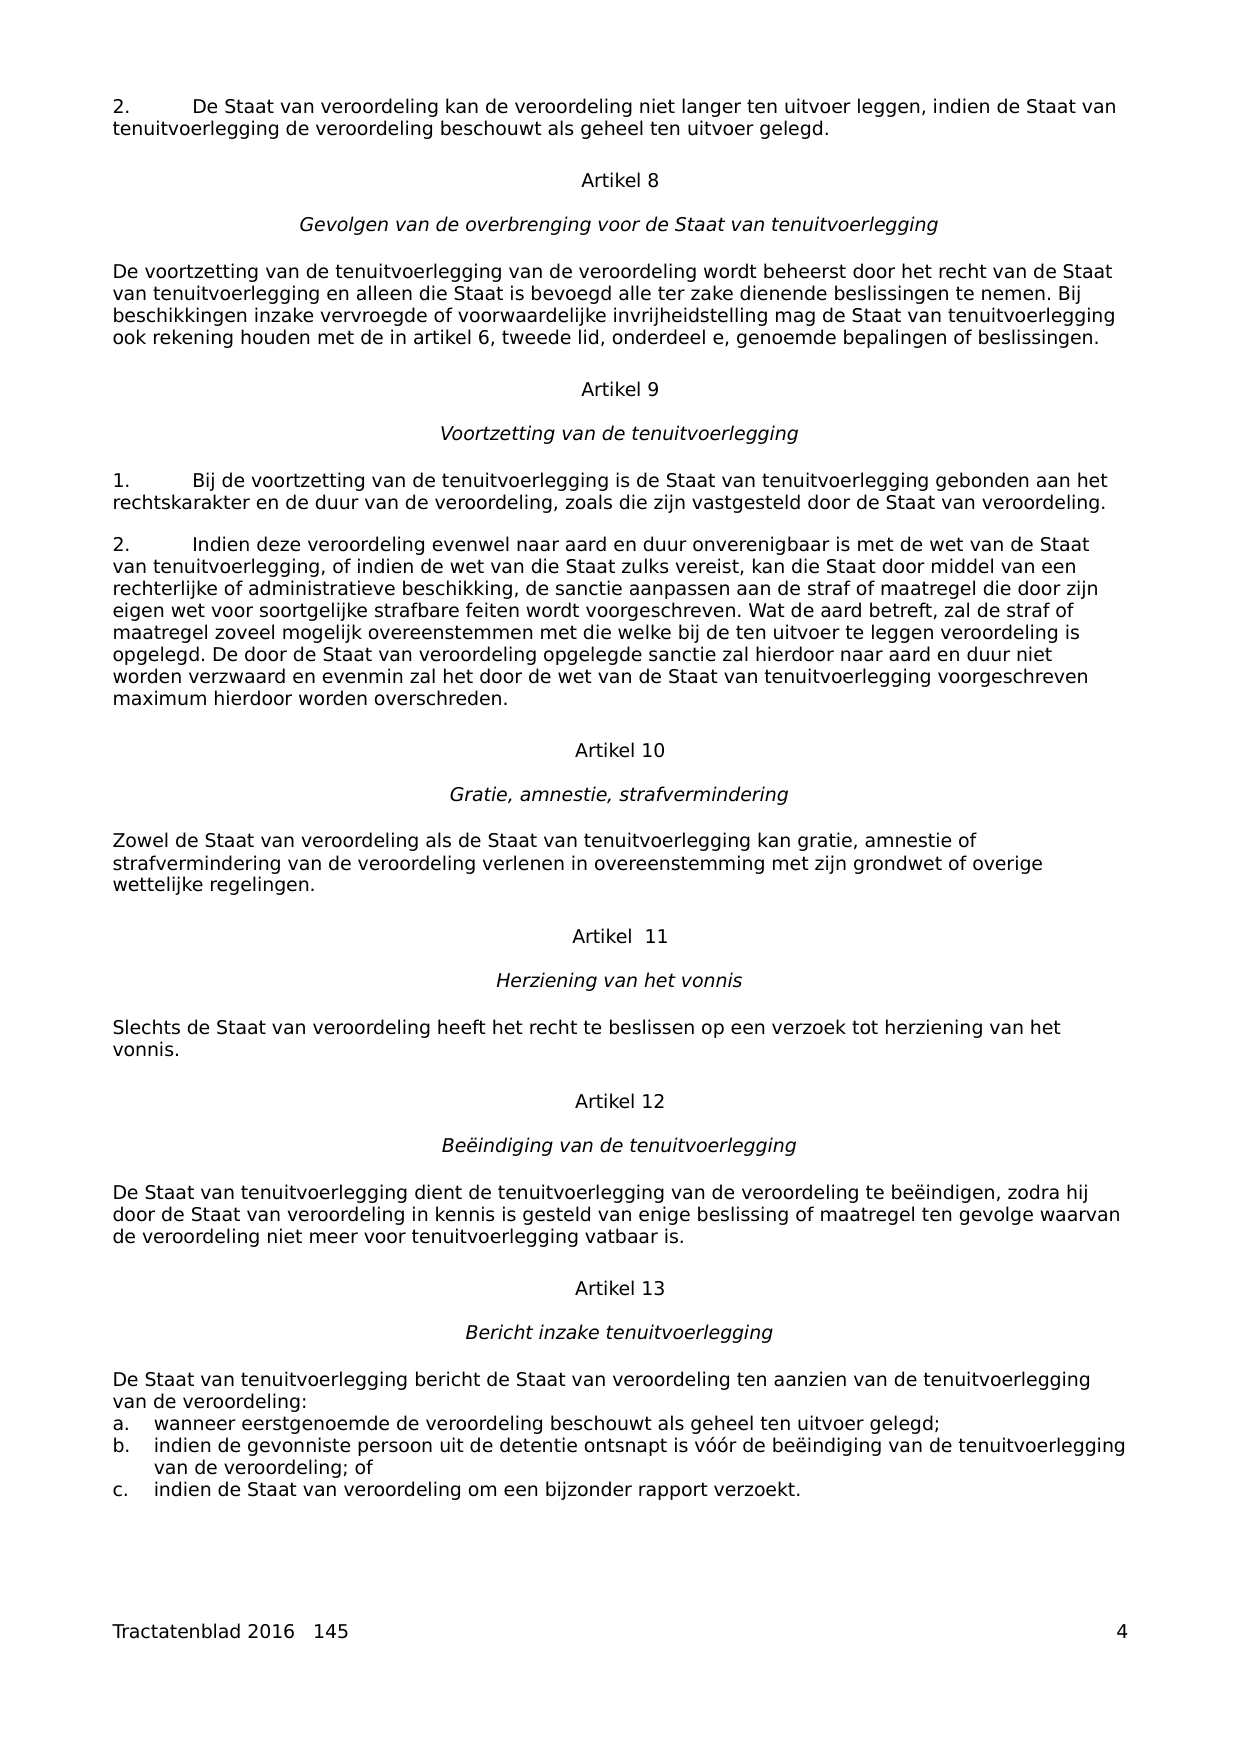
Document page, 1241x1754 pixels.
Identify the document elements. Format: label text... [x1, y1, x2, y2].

subtitle Artikel 8 Gevolgen van de overbrenging voor de Staat van tenuitvoerlegging [112, 170, 1128, 236]
text b. indien de gevonniste persoon uit de detentie ontsnapt is vóór de beëindiging van de tenuitvoerlegging van de veroordeling; of [112, 1435, 1128, 1479]
text 1. Bij de voortzetting van de tenuitvoerlegging is de Staat van tenuitvoerlegging gebonden aan het rechtskarakter en de duur van de veroordeling, zoals die zijn vastgesteld door de Staat van veroordeling. [112, 470, 1128, 514]
text De voortzetting van de tenuitvoerlegging van de veroordeling wordt beheerst door het recht van de Staat van tenuitvoerlegging en alleen die Staat is bevoegd alle ter zake dienende beslissingen te nemen. Bij beschikkingen inzake vervroegde of voorwaardelijke invrijheidstelling mag de Staat van tenuitvoerlegging ook rekening houden met de in artikel 6, tweede lid, onderdeel e, genoemde bepalingen of beslissingen. [112, 261, 1128, 349]
text a. wanneer eerstgenoemde de veroordeling beschouwt als geheel ten uitvoer gelegd; [112, 1413, 1128, 1435]
subtitle Artikel 9 Voortzetting van de tenuitvoerlegging [112, 379, 1128, 445]
subtitle Artikel 10 Gratie, amnestie, strafvermindering [112, 739, 1128, 805]
text 2. Indien deze veroordeling evenwel naar aard en duur onverenigbaar is met de wet van de Staat van tenuitvoerlegging, of indien de wet van die Staat zulks vereist, kan die Staat door middel van een rechterlijke of administratieve beschikking, de sanctie aanpassen aan de straf of maatregel die door zijn eigen wet voor soortgelijke strafbare feiten wordt voorgeschreven. Wat de aard betreft, zal de straf of maatregel zoveel mogelijk overeenstemmen met die welke bij de ten uitvoer te leggen veroordeling is opgelegd. De door de Staat van veroordeling opgelegde sanctie zal hierdoor naar aard en duur niet worden verzwaard en evenmin zal het door de wet van de Staat van tenuitvoerlegging voorgeschreven maximum hierdoor worden overschreden. [112, 534, 1128, 709]
subtitle Artikel 12 Beëindiging van de tenuitvoerlegging [112, 1091, 1128, 1157]
text Slechts de Staat van veroordeling heeft het recht te beslissen op een verzoek tot herziening van het vonnis. [112, 1017, 1128, 1061]
text 2. De Staat van veroordeling kan de veroordeling niet langer ten uitvoer leggen, indien de Staat van tenuitvoerlegging de veroordeling beschouwt als geheel ten uitvoer gelegd. [112, 96, 1128, 140]
text De Staat van tenuitvoerlegging bericht de Staat van veroordeling ten aanzien van de tenuitvoerlegging van de veroordeling: [112, 1369, 1128, 1413]
subtitle Artikel 13 Bericht inzake tenuitvoerlegging [112, 1278, 1128, 1344]
text c. indien de Staat van veroordeling om een bijzonder rapport verzoekt. [112, 1479, 1128, 1501]
text De Staat van tenuitvoerlegging dient de tenuitvoerlegging van de veroordeling te beëindigen, zodra hij door de Staat van veroordeling in kennis is gesteld van enige beslissing of maatregel ten gevolge waarvan de veroordeling niet meer voor tenuitvoerlegging vatbaar is. [112, 1182, 1128, 1248]
subtitle Artikel 11 Herziening van het vonnis [112, 926, 1128, 992]
text Zowel de Staat van veroordeling als de Staat van tenuitvoerlegging kan gratie, amnestie of strafvermindering van de veroordeling verlenen in overeenstemming met zijn grondwet of overige wettelijke regelingen. [112, 830, 1128, 896]
